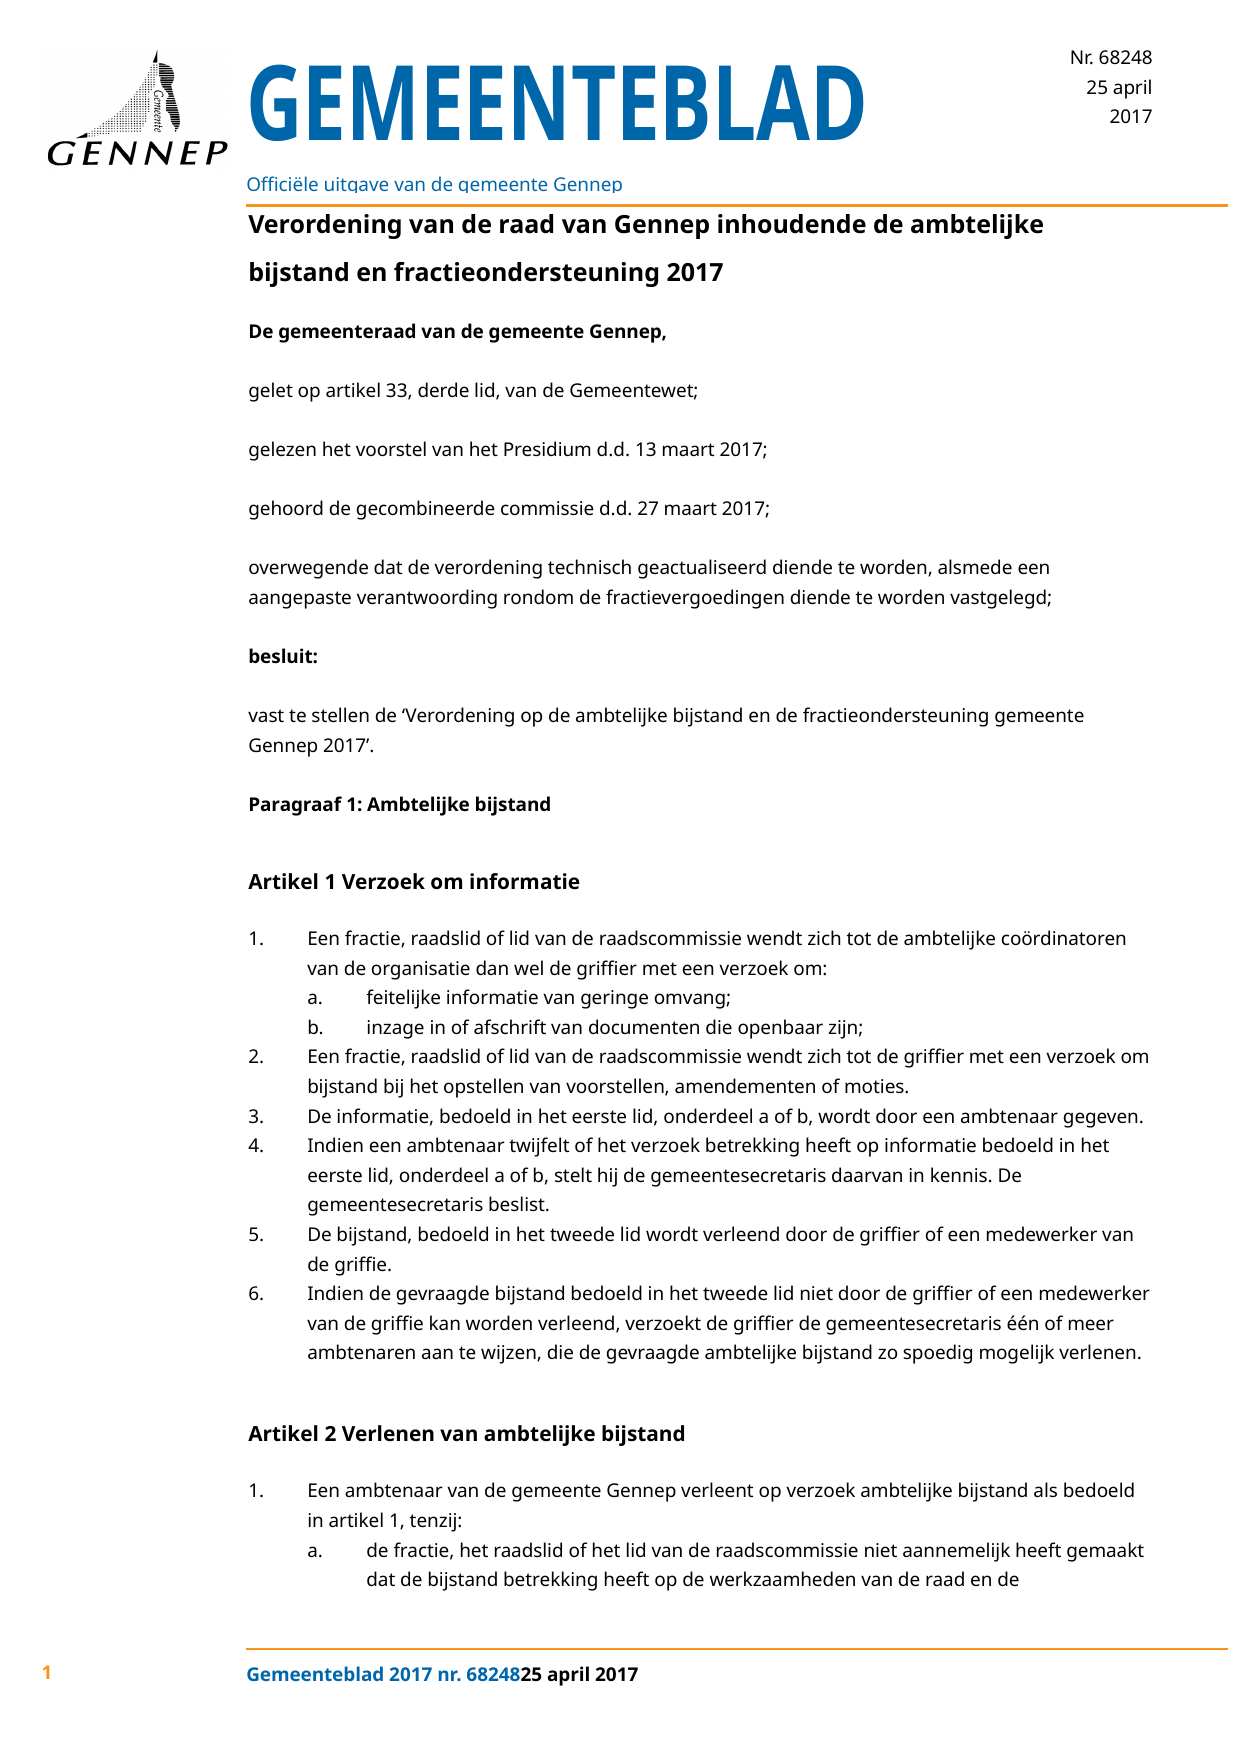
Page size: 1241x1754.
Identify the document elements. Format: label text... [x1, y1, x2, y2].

list Een fractie, raadslid of lid van de raadscommissie wendt zich tot de griffier met een verzoek om bijstand bij het opstellen van voorstellen, amendementen of moties. [248, 1044, 1152, 1099]
text gelezen het voorstel van het Presidium d.d. 13 maart 2017; [248, 436, 1152, 462]
list feitelijke informatie van geringe omvang; [307, 984, 1152, 1010]
list Indien een ambtenaar twijfelt of het verzoek betrekking heeft op informatie bedoeld in het eerste lid, onderdeel a of b, stelt hij de gemeentesecretaris daarvan in kennis. De gemeentesecretaris beslist. [248, 1132, 1152, 1217]
list de fractie, het raadslid of het lid van de raadscommissie niet aannemelijk heeft gemaakt dat de bijstand betrekking heeft op de werkzaamheden van de raad en de [307, 1537, 1152, 1592]
text besluit: [248, 643, 1152, 669]
text Artikel 1 Verzoek om informatie [248, 867, 1152, 896]
text overwegende dat de verordening technisch geactualiseerd diende te worden, alsmede een aangepaste verantwoording rondom de fractievergoedingen diende te worden vastgelegd; [248, 554, 1152, 610]
text gelet op artikel 33, derde lid, van de Gemeentewet; [248, 377, 1152, 403]
text Paragraaf 1: Ambtelijke bijstand [248, 791, 1152, 817]
text De gemeenteraad van de gemeente Gennep, [248, 318, 1152, 344]
text Artikel 2 Verlenen van ambtelijke bijstand [248, 1419, 1152, 1448]
text vast te stellen de ‘Verordening op de ambtelijke bijstand en de fractieondersteuning gemeente Gennep 2017’. [248, 702, 1152, 758]
list De bijstand, bedoeld in het tweede lid wordt verleend door de griffier of een medewerker van de griffie. [248, 1221, 1152, 1277]
list Indien de gevraagde bijstand bedoeld in het tweede lid niet door de griffier of een medewerker van de griffie kan worden verleend, verzoekt de griffier de gemeentesecretaris één of meer ambtenaren aan te wijzen, die de gevraagde ambtelijke bijstand zo spoedig mogelijk verlenen. [248, 1280, 1152, 1365]
list Een fractie, raadslid of lid van de raadscommissie wendt zich tot de ambtelijke coördinatoren van de organisatie dan wel de griffier met een verzoek om: [248, 925, 1152, 981]
list De informatie, bedoeld in het eerste lid, onderdeel a of b, wordt door een ambtenaar gegeven. [248, 1103, 1152, 1129]
list Een ambtenaar van de gemeente Gennep verleent op verzoek ambtelijke bijstand als bedoeld in artikel 1, tenzij: [248, 1478, 1152, 1533]
text gehoord de gecombineerde commissie d.d. 27 maart 2017; [248, 495, 1152, 521]
list inzage in of afschrift van documenten die openbaar zijn; [307, 1014, 1152, 1040]
text Verordening van de raad van Gennep inhoudende de ambtelijke bijstand en fractieondersteuning 2017 [248, 207, 1152, 288]
picture [41, 47, 231, 172]
